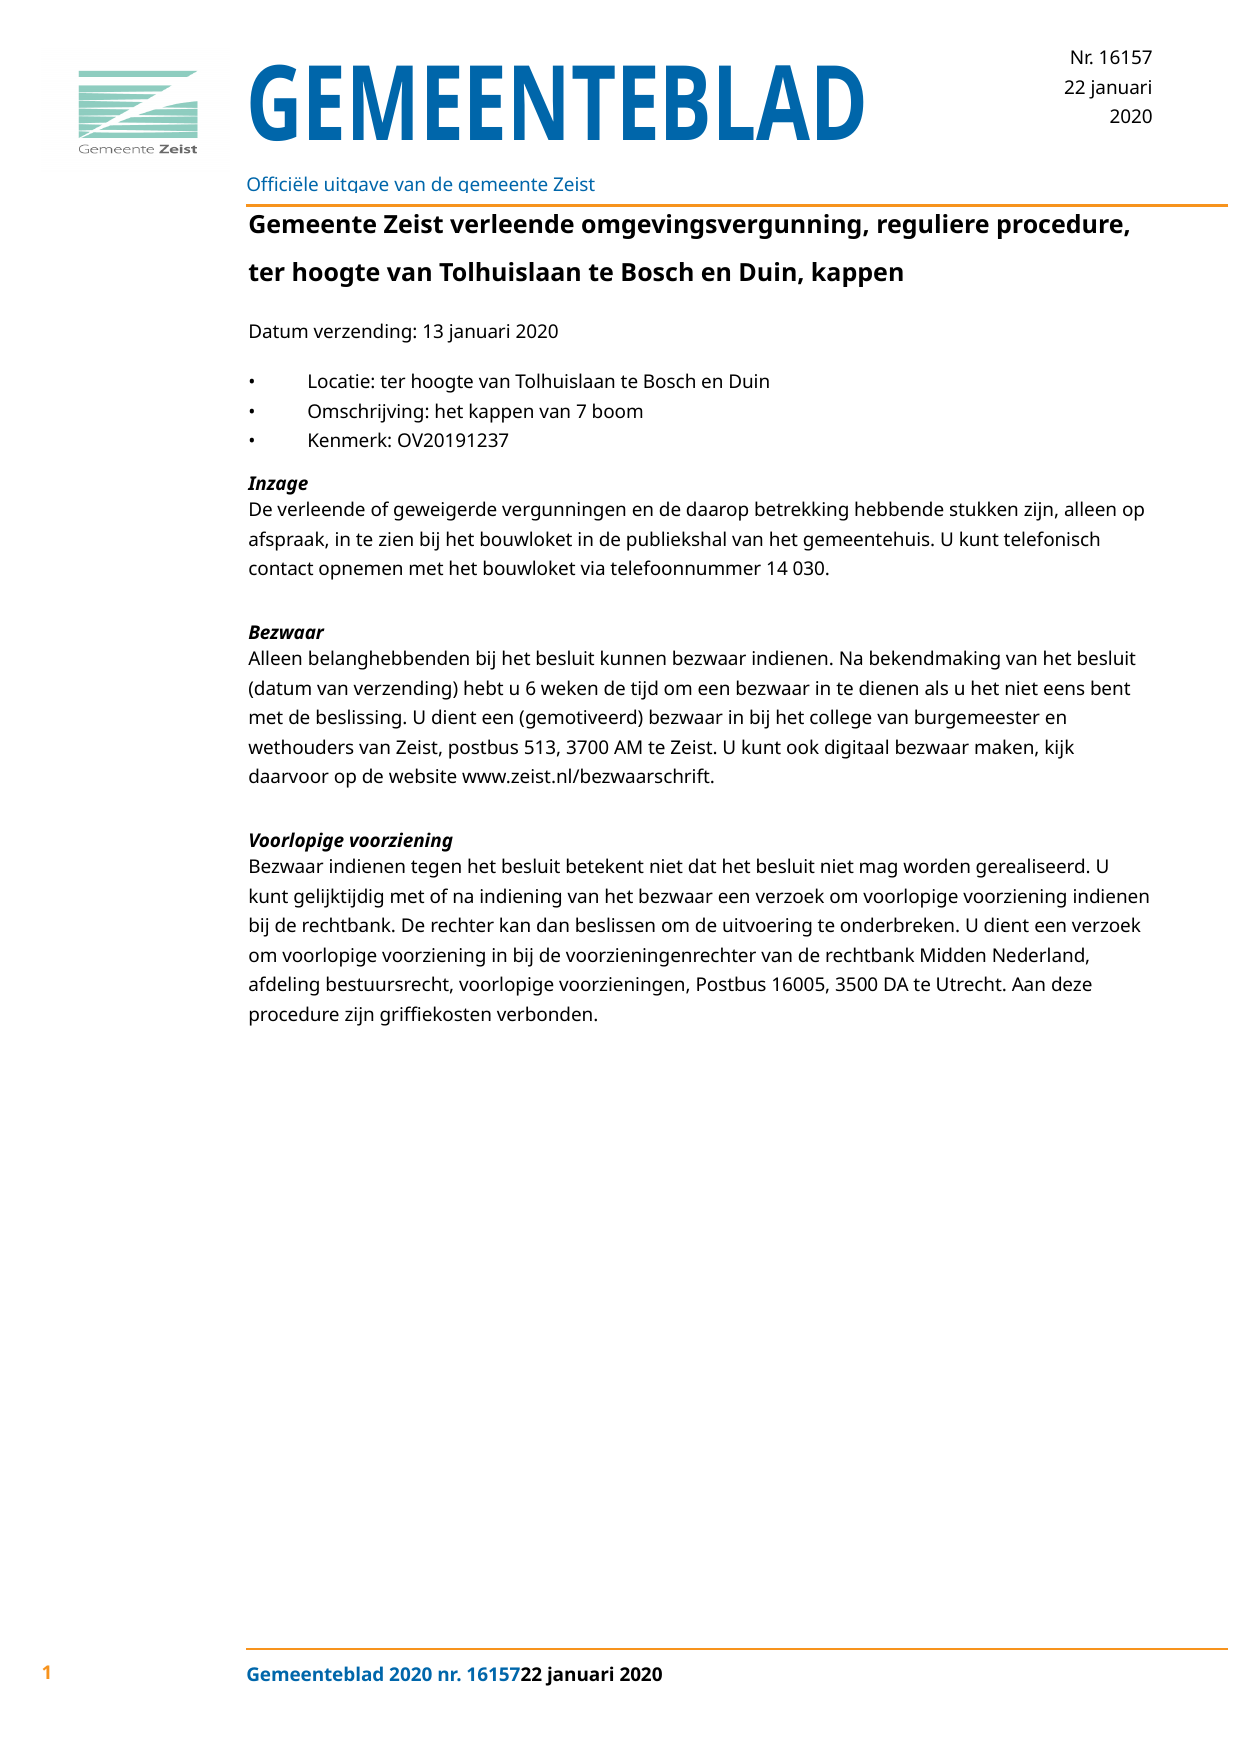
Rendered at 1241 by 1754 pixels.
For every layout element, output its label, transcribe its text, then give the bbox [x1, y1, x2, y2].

list Locatie: ter hoogte van Tolhuislaan te Bosch en Duin [248, 368, 1152, 394]
text De verleende of geweigerde vergunningen en de daarop betrekking hebbende stukken zijn, alleen op afspraak, in te zien bij het bouwloket in de publiekshal van het gemeentehuis. U kunt telefonisch contact opnemen met het bouwloket via telefoonnummer 14 030. [248, 496, 1152, 581]
list Kenmerk: OV20191237 [248, 427, 1152, 453]
picture [41, 47, 231, 172]
text Alleen belanghebbenden bij het besluit kunnen bezwaar indienen. Na bekendmaking van het besluit (datum van verzending) hebt u 6 weken de tijd om een bezwaar in te dienen als u het niet eens bent met de beslissing. U dient een (gemotiveerd) bezwaar in bij het college van burgemeester en wethouders van Zeist, postbus 513, 3700 AM te Zeist. U kunt ook digitaal bezwaar maken, kijk daarvoor op de website www.zeist.nl/bezwaarschrift. [248, 645, 1152, 789]
text Voorlopige voorziening [248, 827, 1152, 853]
text Bezwaar indienen tegen het besluit betekent niet dat het besluit niet mag worden gerealiseerd. U kunt gelijktijdig met of na indiening van het bezwaar een verzoek om voorlopige voorziening indienen bij de rechtbank. De rechter kan dan beslissen om de uitvoering te onderbreken. U dient een verzoek om voorlopige voorziening in bij de voorzieningenrechter van de rechtbank Midden Nederland, afdeling bestuursrecht, voorlopige voorzieningen, Postbus 16005, 3500 DA te Utrecht. Aan deze procedure zijn griffiekosten verbonden. [248, 853, 1152, 1027]
list Omschrijving: het kappen van 7 boom [248, 398, 1152, 424]
text Inzage [248, 471, 1152, 496]
text Gemeente Zeist verleende omgevingsvergunning, reguliere procedure, ter hoogte van Tolhuislaan te Bosch en Duin, kappen [248, 207, 1152, 288]
text Datum verzending: 13 januari 2020 [248, 318, 1152, 344]
text Bezwaar [248, 619, 1152, 645]
